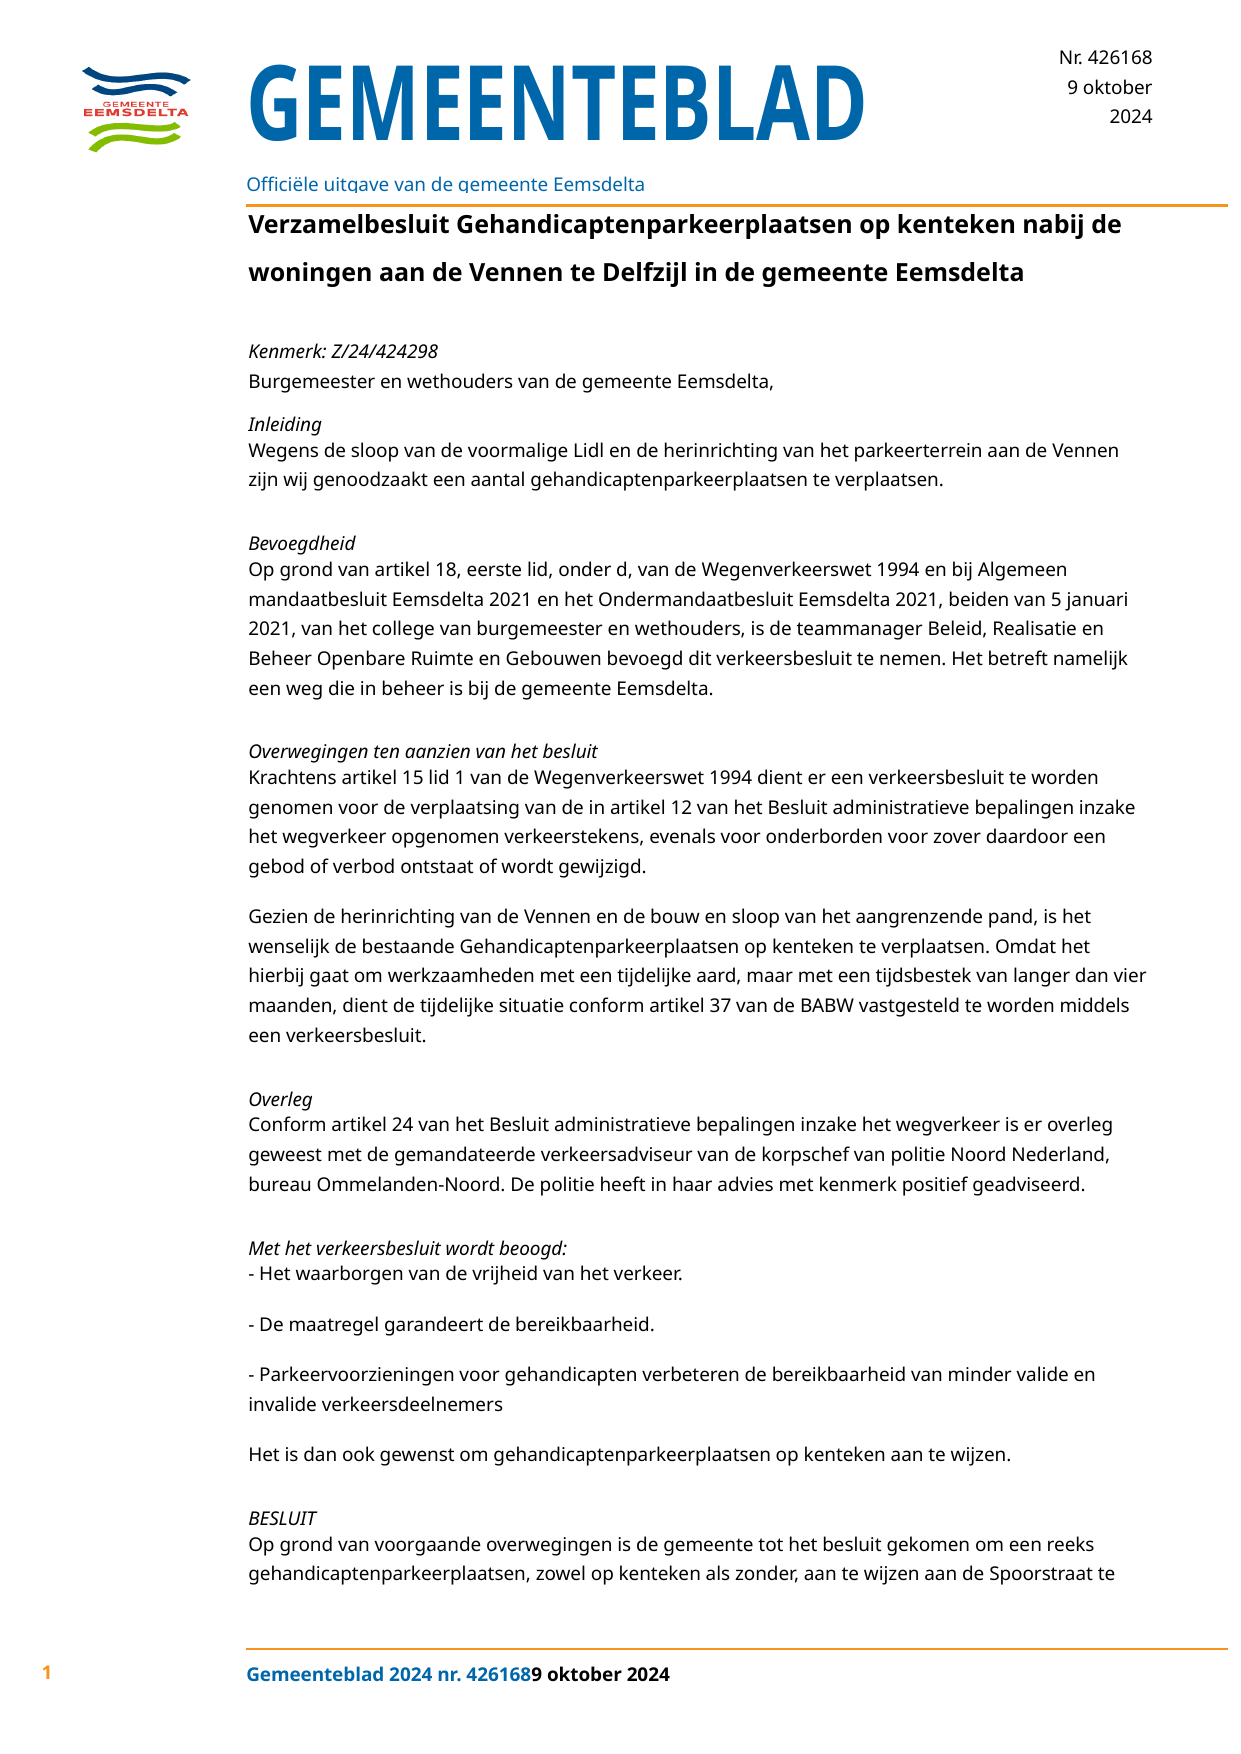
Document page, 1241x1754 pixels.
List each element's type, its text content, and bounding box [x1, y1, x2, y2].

text Conform artikel 24 van het Besluit administratieve bepalingen inzake het wegverkeer is er overleg geweest met de gemandateerde verkeersadviseur van de korpschef van politie Noord Nederland, bureau Ommelanden-Noord. De politie heeft in haar advies met kenmerk positief geadviseerd. [248, 1112, 1152, 1196]
text Gezien de herinrichting van de Vennen en de bouw en sloop van het aangrenzende pand, is het wenselijk de bestaande Gehandicaptenparkeerplaatsen op kenteken te verplaatsen. Omdat het hierbij gaat om werkzaamheden met een tijdelijke aard, maar met een tijdsbestek van langer dan vier maanden, dient de tijdelijke situatie conform artikel 37 van de BABW vastgesteld te worden middels een verkeersbesluit. [248, 903, 1152, 1048]
text - Parkeervoorzieningen voor gehandicapten verbeteren de bereikbaarheid van minder valide en invalide verkeersdeelnemers [248, 1361, 1152, 1417]
text Krachtens artikel 15 lid 1 van de Wegenverkeerswet 1994 dient er een verkeersbesluit te worden genomen voor de verplaatsing van de in artikel 12 van het Besluit administratieve bepalingen inzake het wegverkeer opgenomen verkeerstekens, evenals voor onderborden voor zover daardoor een gebod of verbod ontstaat of wordt gewijzigd. [248, 764, 1152, 879]
text Op grond van artikel 18, eerste lid, onder d, van de Wegenverkeerswet 1994 en bij Algemeen mandaatbesluit Eemsdelta 2021 en het Ondermandaatbesluit Eemsdelta 2021, beiden van 5 januari 2021, van het college van burgemeester en wethouders, is de teammanager Beleid, Realisatie en Beheer Openbare Ruimte en Gebouwen bevoegd dit verkeersbesluit te nemen. Het betreft namelijk een weg die in beheer is bij de gemeente Eemsdelta. [248, 556, 1152, 700]
text Met het verkeersbesluit wordt beoogd: [248, 1235, 1152, 1260]
text Op grond van voorgaande overwegingen is de gemeente tot het besluit gekomen om een reeks gehandicaptenparkeerplaatsen, zowel op kenteken als zonder, aan te wijzen aan de Spoorstraat te [248, 1531, 1152, 1586]
text Verzamelbesluit Gehandicaptenparkeerplaatsen op kenteken nabij de woningen aan de Vennen te Delfzijl in de gemeente Eemsdelta [248, 207, 1152, 288]
text Inleiding [248, 411, 1152, 437]
text Burgemeester en wethouders van de gemeente Eemsdelta, [248, 368, 1152, 394]
text - De maatregel garandeert de bereikbaarheid. [248, 1311, 1152, 1337]
text Bevoegdheid [248, 531, 1152, 556]
text - Het waarborgen van de vrijheid van het verkeer. [248, 1260, 1152, 1286]
text Overleg [248, 1086, 1152, 1112]
text Wegens de sloop van de voormalige Lidl en de herinrichting van het parkeerterrein aan de Vennen zijn wij genoodzaakt een aantal gehandicaptenparkeerplaatsen te verplaatsen. [248, 437, 1152, 492]
text Overwegingen ten aanzien van het besluit [248, 739, 1152, 764]
picture [41, 47, 231, 172]
text Kenmerk: Z/24/424298 [248, 339, 1152, 364]
text Het is dan ook gewenst om gehandicaptenparkeerplaatsen op kenteken aan te wijzen. [248, 1441, 1152, 1467]
text BESLUIT [248, 1505, 1152, 1531]
